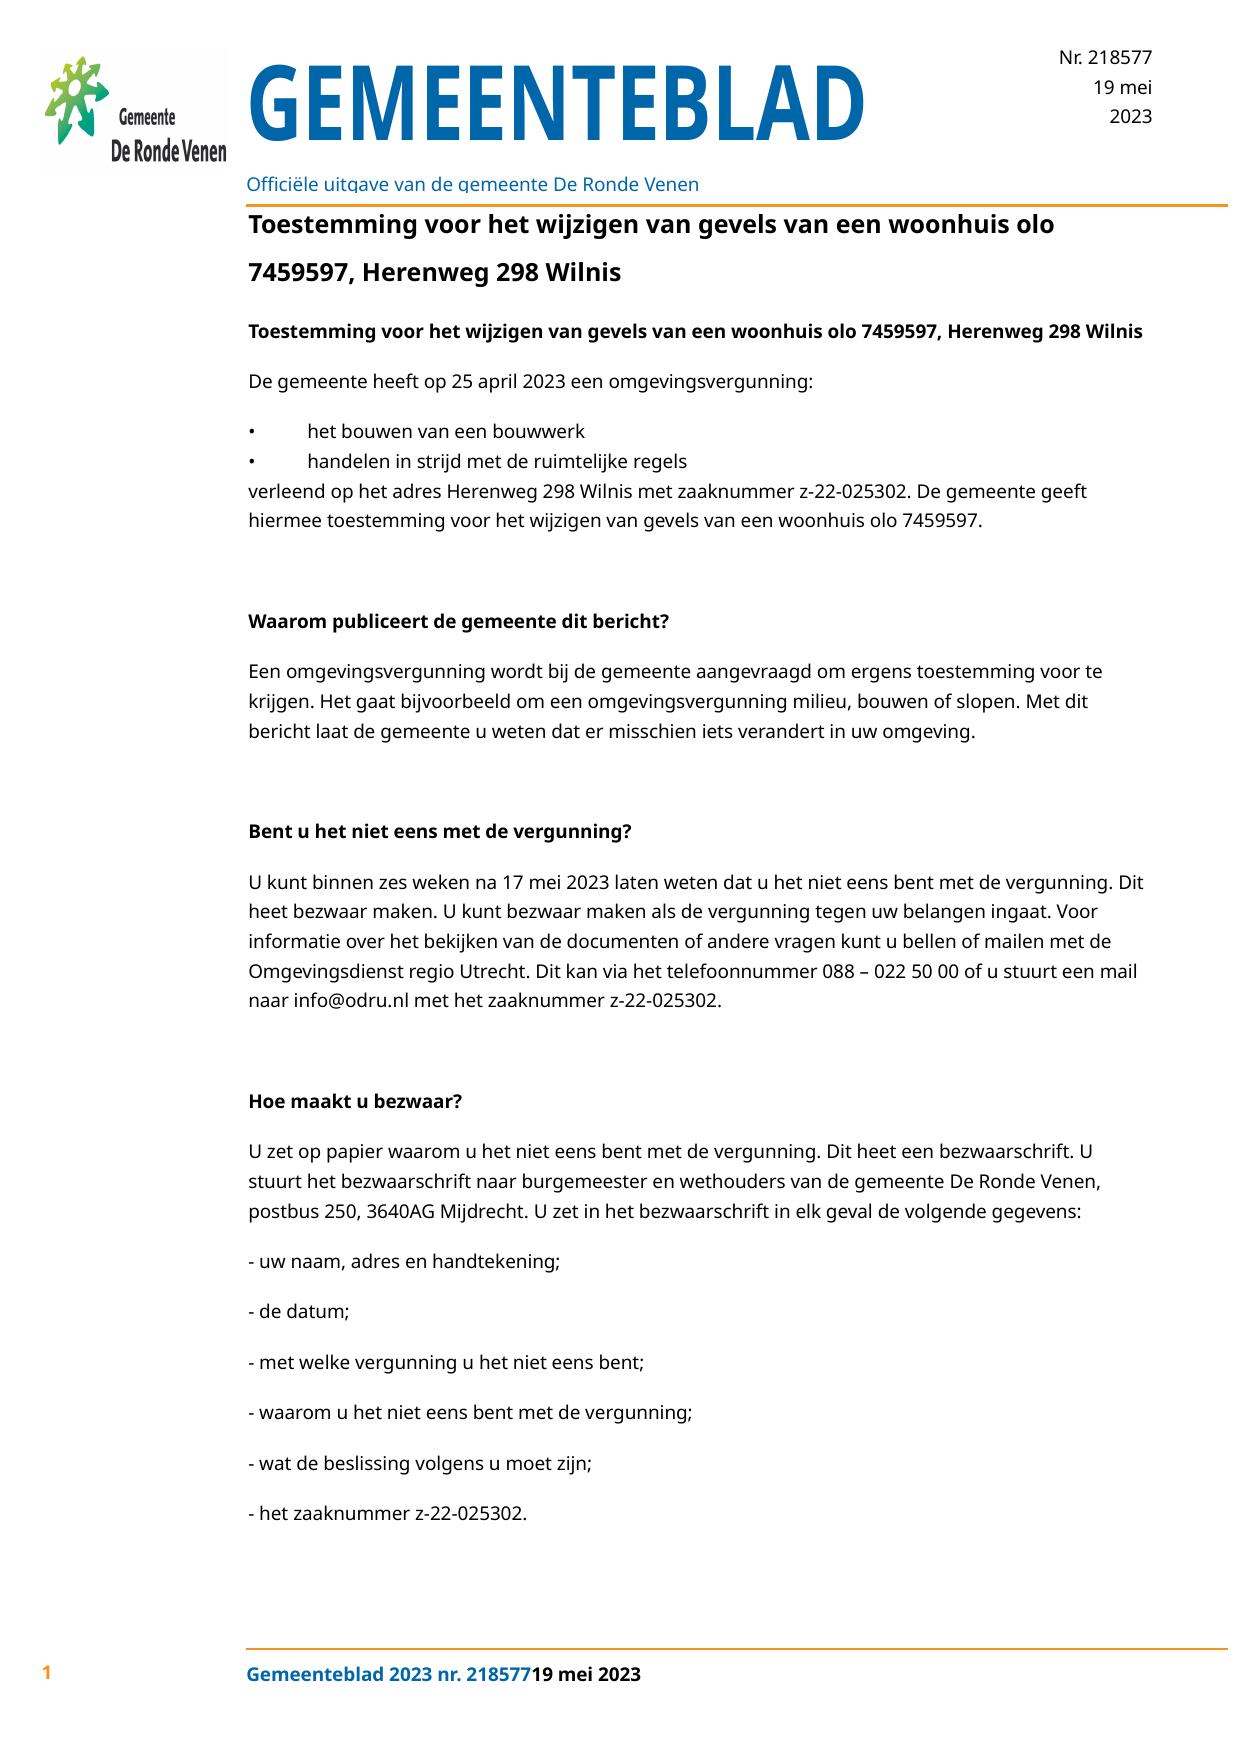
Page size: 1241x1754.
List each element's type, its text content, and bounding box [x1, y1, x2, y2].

text - waarom u het niet eens bent met de vergunning; [248, 1399, 1152, 1425]
text U zet op papier waarom u het niet eens bent met de vergunning. Dit heet een bezwaarschrift. U stuurt het bezwaarschrift naar burgemeester en wethouders van de gemeente De Ronde Venen, postbus 250, 3640AG Mijdrecht. U zet in het bezwaarschrift in elk geval de volgende gegevens: [248, 1139, 1152, 1224]
text - met welke vergunning u het niet eens bent; [248, 1349, 1152, 1375]
text verleend op het adres Herenweg 298 Wilnis met zaaknummer z-22-025302. De gemeente geeft hiermee toestemming voor het wijzigen van gevels van een woonhuis olo 7459597. [248, 478, 1152, 533]
text - het zaaknummer z-22-025302. [248, 1500, 1152, 1526]
list het bouwen van een bouwwerk [248, 419, 1152, 444]
text Toestemming voor het wijzigen van gevels van een woonhuis olo 7459597, Herenweg 298 Wilnis [248, 207, 1152, 288]
text De gemeente heeft op 25 april 2023 een omgevingsvergunning: [248, 368, 1152, 394]
text Een omgevingsvergunning wordt bij de gemeente aangevraagd om ergens toestemming voor te krijgen. Het gaat bijvoorbeeld om een omgevingsvergunning milieu, bouwen of slopen. Met dit bericht laat de gemeente u weten dat er misschien iets verandert in uw omgeving. [248, 659, 1152, 744]
text - de datum; [248, 1299, 1152, 1324]
text Toestemming voor het wijzigen van gevels van een woonhuis olo 7459597, Herenweg 298 Wilnis [248, 318, 1152, 344]
text Waarom publiceert de gemeente dit bericht? [248, 608, 1152, 634]
text - wat de beslissing volgens u moet zijn; [248, 1450, 1152, 1476]
text U kunt binnen zes weken na 17 mei 2023 laten weten dat u het niet eens bent met de vergunning. Dit heet bezwaar maken. U kunt bezwaar maken als de vergunning tegen uw belangen ingaat. Voor informatie over het bekijken van de documenten of andere vragen kunt u bellen of mailen met de Omgevingsdienst regio Utrecht. Dit kan via het telefoonnummer 088 – 022 50 00 of u stuurt een mail naar info@odru.nl met het zaaknummer z-22-025302. [248, 869, 1152, 1013]
picture [41, 47, 231, 172]
list handelen in strijd met de ruimtelijke regels [248, 448, 1152, 474]
text Bent u het niet eens met de vergunning? [248, 819, 1152, 844]
text Hoe maakt u bezwaar? [248, 1088, 1152, 1114]
text - uw naam, adres en handtekening; [248, 1248, 1152, 1274]
